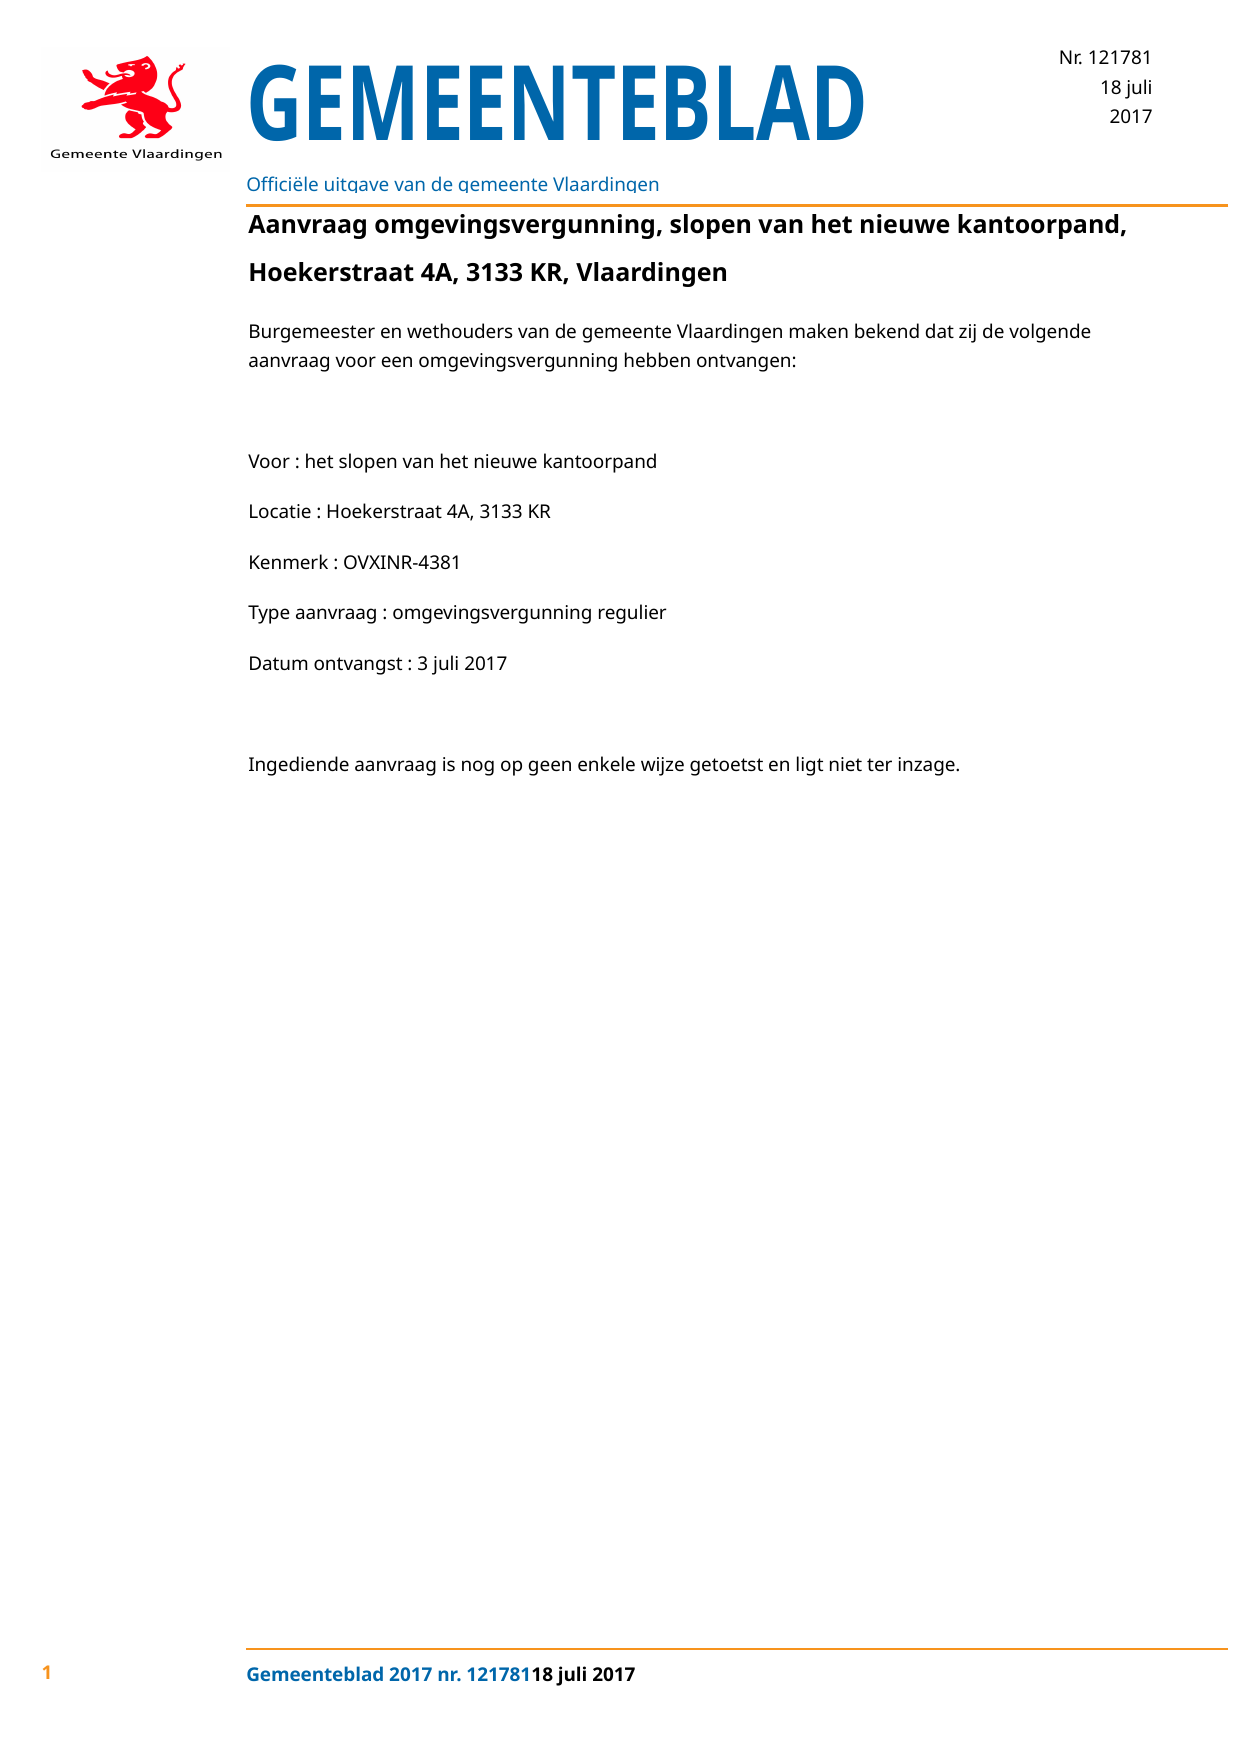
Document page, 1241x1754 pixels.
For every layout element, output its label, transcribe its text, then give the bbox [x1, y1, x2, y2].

text Burgemeester en wethouders van de gemeente Vlaardingen maken bekend dat zij de volgende aanvraag voor een omgevingsvergunning hebben ontvangen: [248, 318, 1152, 373]
picture [41, 47, 231, 172]
text Aanvraag omgevingsvergunning, slopen van het nieuwe kantoorpand, Hoekerstraat 4A, 3133 KR, Vlaardingen [248, 207, 1152, 288]
text Voor : het slopen van het nieuwe kantoorpand [248, 448, 1152, 474]
text Locatie : Hoekerstraat 4A, 3133 KR [248, 499, 1152, 524]
text Datum ontvangst : 3 juli 2017 [248, 650, 1152, 676]
text Kenmerk : OVXINR-4381 [248, 549, 1152, 575]
text Ingediende aanvraag is nog op geen enkele wijze getoetst en ligt niet ter inzage. [248, 751, 1152, 777]
text Type aanvraag : omgevingsvergunning regulier [248, 599, 1152, 625]
